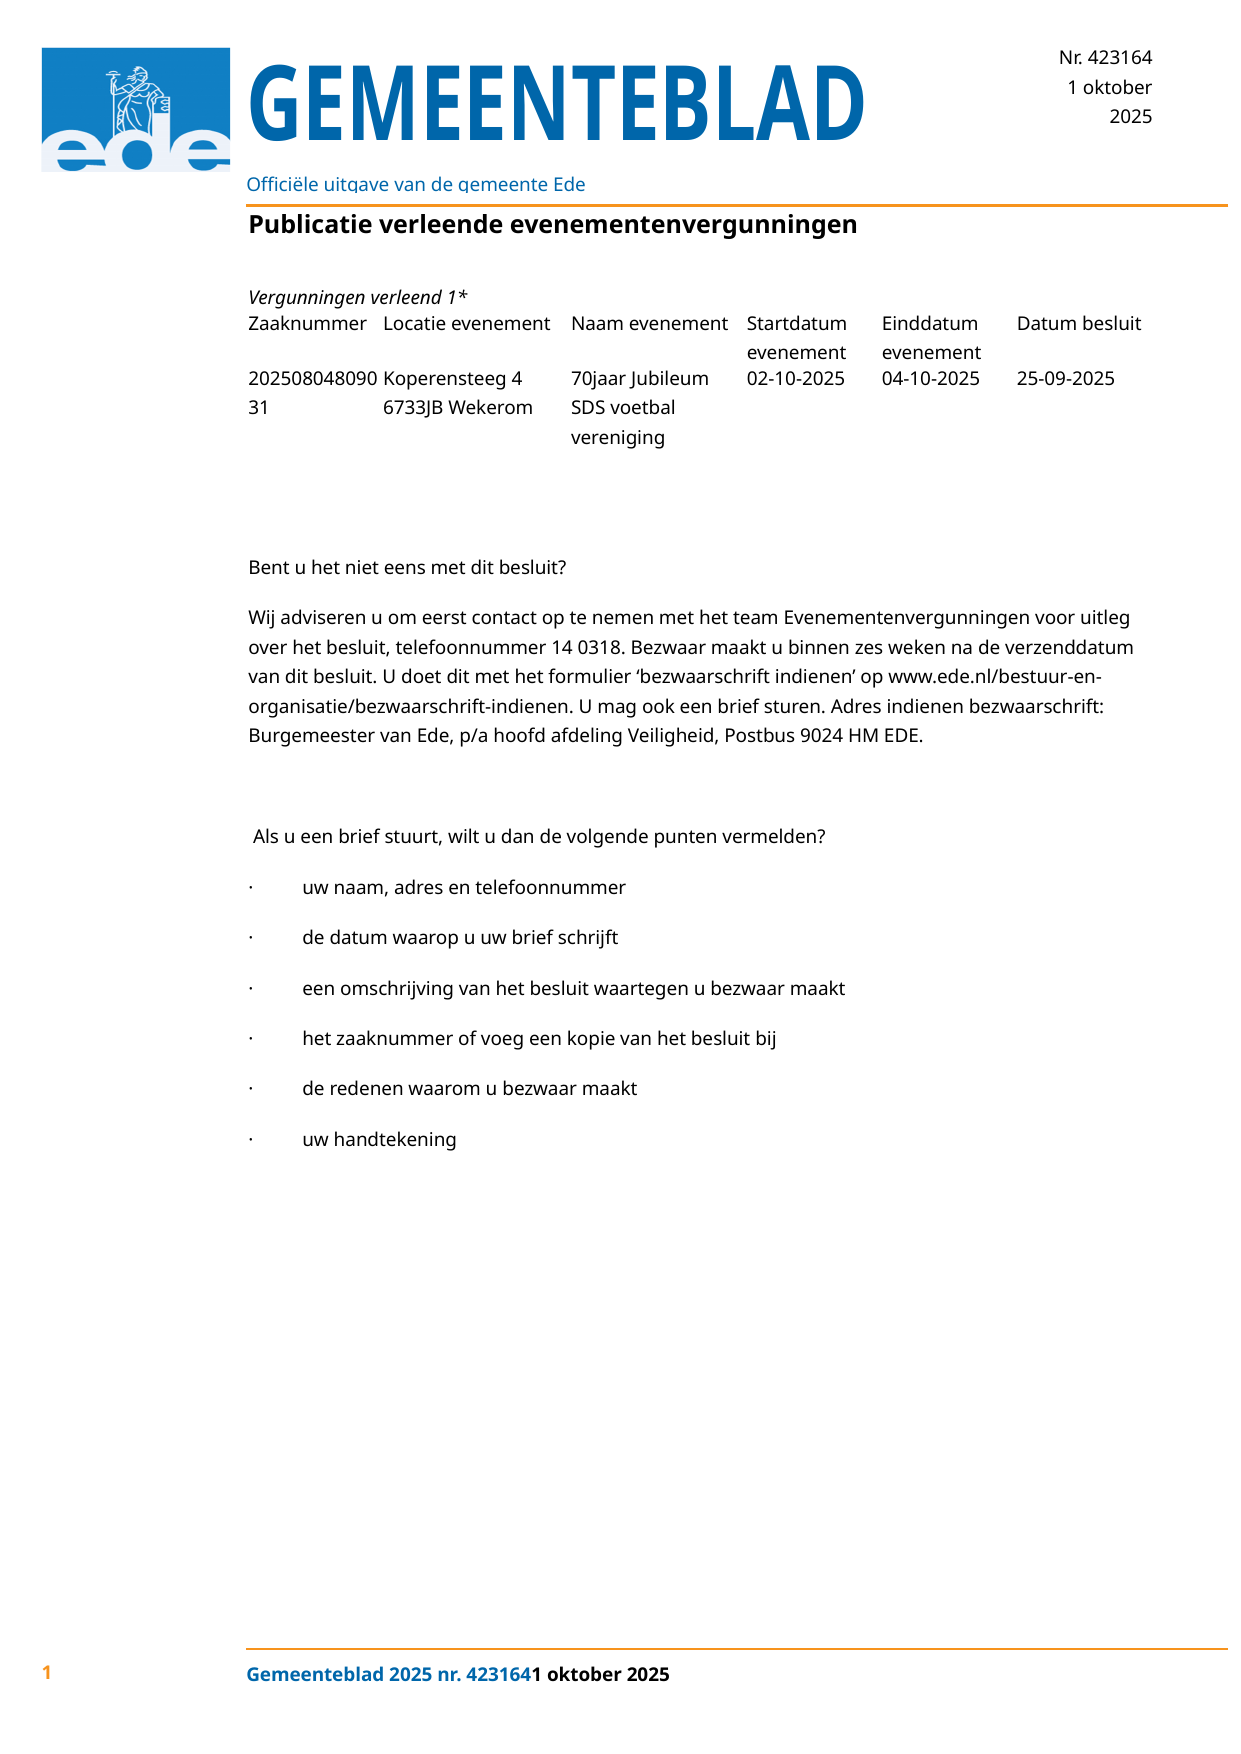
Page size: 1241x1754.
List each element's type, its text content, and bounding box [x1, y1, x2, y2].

table_header Locatie evenement [383, 310, 571, 365]
table_header Naam evenement [571, 310, 747, 365]
table_cell Koperensteeg 4 6733JB Wekerom [383, 365, 571, 450]
text Bent u het niet eens met dit besluit? [248, 554, 1152, 580]
table_cell 20250804809031 [248, 365, 383, 450]
table_cell 04-10-2025 [882, 365, 1017, 450]
picture [41, 47, 231, 172]
table_header Zaaknummer [248, 310, 383, 365]
table_header Einddatum evenement [882, 310, 1017, 365]
text · uw handtekening [248, 1126, 1152, 1152]
table_header Startdatum evenement [747, 310, 882, 365]
table_cell 02-10-2025 [747, 365, 882, 450]
text Als u een brief stuurt, wilt u dan de volgende punten vermelden? [248, 823, 1152, 849]
text · uw naam, adres en telefoonnummer [248, 874, 1152, 900]
text · de redenen waarom u bezwaar maakt [248, 1076, 1152, 1101]
text Wij adviseren u om eerst contact op te nemen met het team Evenementenvergunningen voor uitleg over het besluit, telefoonnummer 14 0318. Bezwaar maakt u binnen zes weken na de verzenddatum van dit besluit. U doet dit met het formulier ‘bezwaarschrift indienen’ op www.ede.nl/bestuur-en-organisatie/bezwaarschrift-indienen. U mag ook een brief sturen. Adres indienen bezwaarschrift: Burgemeester van Ede, p/a hoofd afdeling Veiligheid, Postbus 9024 HM EDE. [248, 604, 1152, 748]
table_header Datum besluit [1017, 310, 1152, 365]
table_cell 70jaar Jubileum SDS voetbal vereniging [571, 365, 747, 450]
text · het zaaknummer of voeg een kopie van het besluit bij [248, 1025, 1152, 1051]
text · een omschrijving van het besluit waartegen u bezwaar maakt [248, 975, 1152, 1001]
text Publicatie verleende evenementenvergunningen [248, 207, 1152, 241]
table_cell 25-09-2025 [1017, 365, 1152, 450]
text Vergunningen verleend 1* [248, 284, 1152, 309]
text · de datum waarop u uw brief schrijft [248, 924, 1152, 950]
